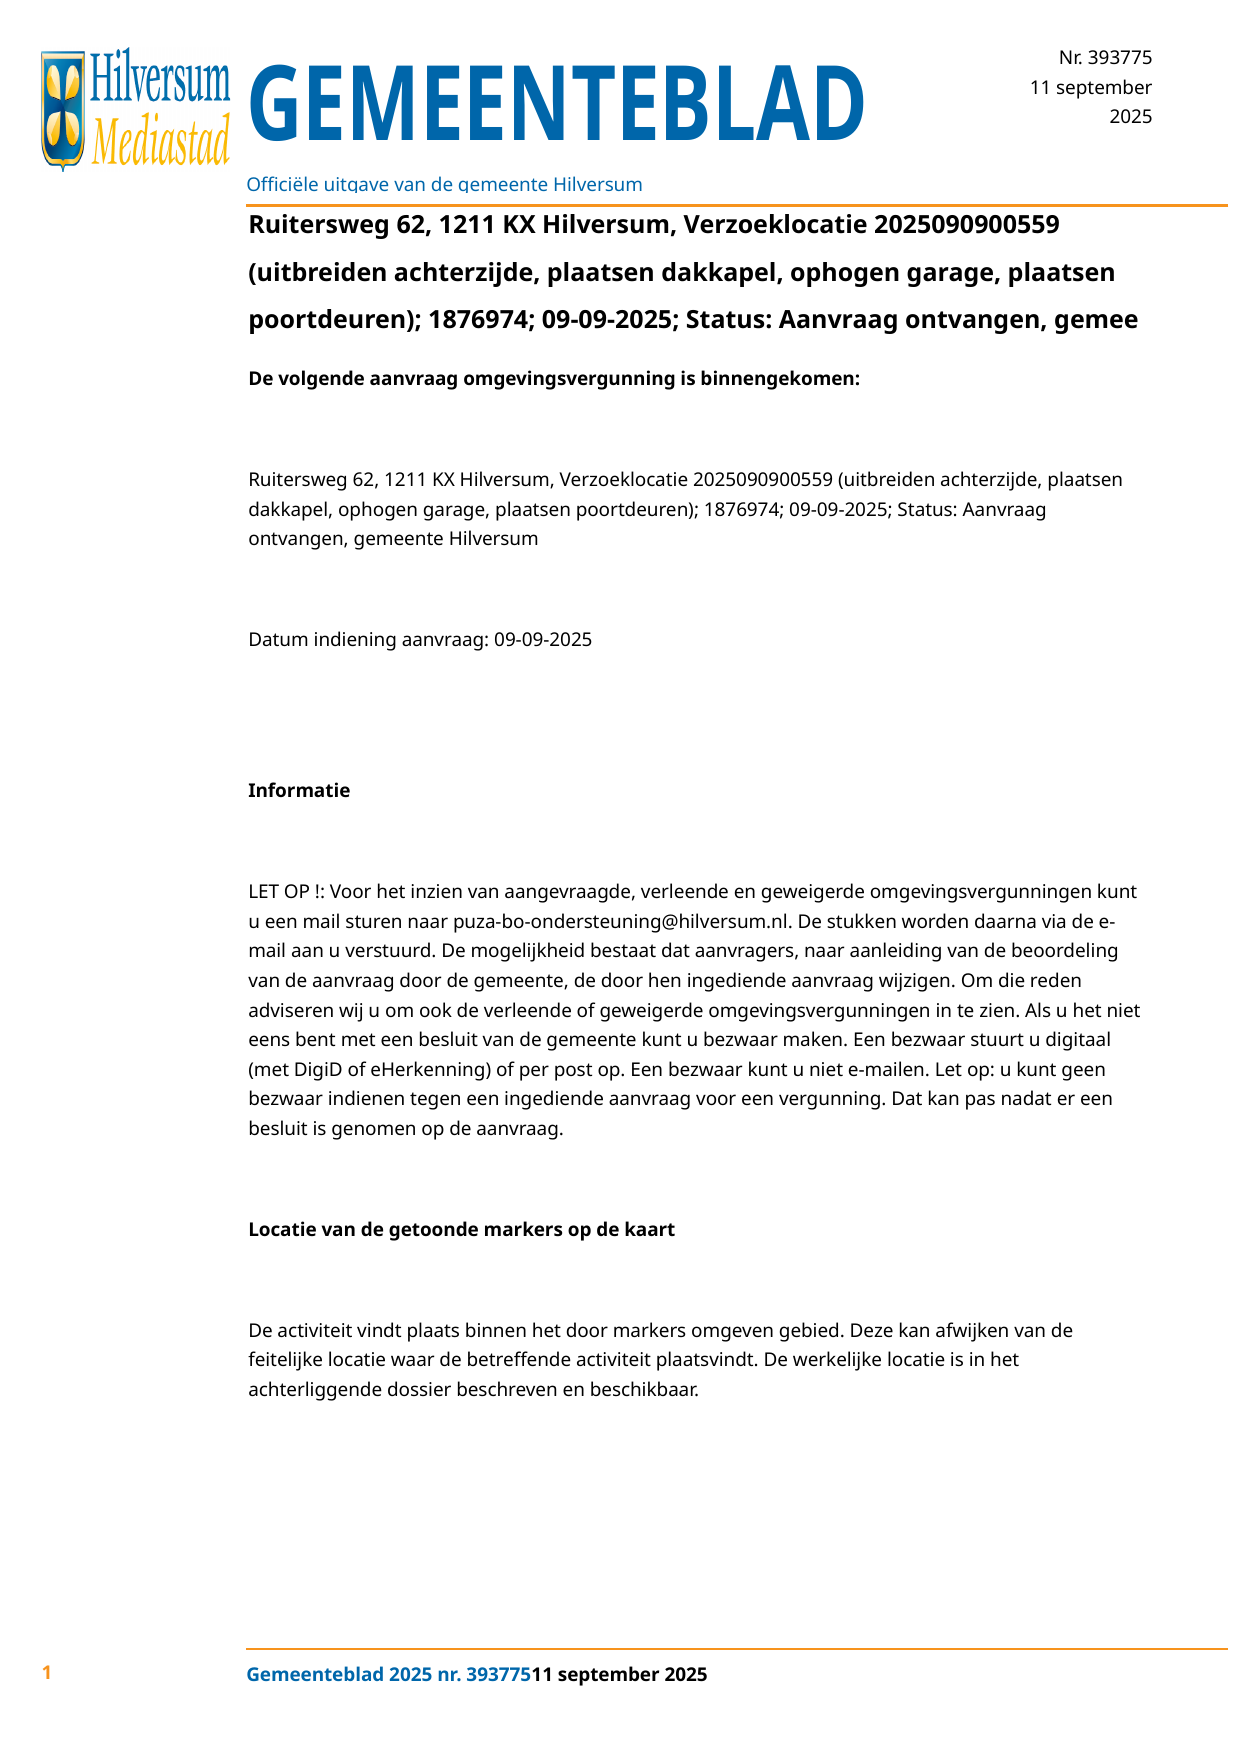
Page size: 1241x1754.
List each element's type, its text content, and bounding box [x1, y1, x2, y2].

text Informatie [248, 778, 1152, 803]
text Locatie van de getoonde markers op de kaart [248, 1216, 1152, 1242]
text Ruitersweg 62, 1211 KX Hilversum, Verzoeklocatie 2025090900559 (uitbreiden achterzijde, plaatsen dakkapel, ophogen garage, plaatsen poortdeuren); 1876974; 09-09-2025; Status: Aanvraag ontvangen, gemeente Hilversum [248, 466, 1152, 551]
text Ruitersweg 62, 1211 KX Hilversum, Verzoeklocatie 2025090900559 (uitbreiden achterzijde, plaatsen dakkapel, ophogen garage, plaatsen poortdeuren); 1876974; 09-09-2025; Status: Aanvraag ontvangen, gemee [248, 207, 1152, 336]
text De volgende aanvraag omgevingsvergunning is binnengekomen: [248, 366, 1152, 391]
text LET OP !: Voor het inzien van aangevraagde, verleende en geweigerde omgevingsvergunningen kunt u een mail sturen naar puza-bo-ondersteuning@hilversum.nl. De stukken worden daarna via de e-mail aan u verstuurd. De mogelijkheid bestaat dat aanvragers, naar aanleiding van de beoordeling van de aanvraag door de gemeente, de door hen ingediende aanvraag wijzigen. Om die reden adviseren wij u om ook de verleende of geweigerde omgevingsvergunningen in te zien. Als u het niet eens bent met een besluit van de gemeente kunt u bezwaar maken. Een bezwaar stuurt u digitaal (met DigiD of eHerkenning) of per post op. Een bezwaar kunt u niet e-mailen. Let op: u kunt geen bezwaar indienen tegen een ingediende aanvraag voor een vergunning. Dat kan pas nadat er een besluit is genomen op de aanvraag. [248, 878, 1152, 1141]
picture [41, 47, 231, 172]
text Datum indiening aanvraag: 09-09-2025 [248, 626, 1152, 652]
text De activiteit vindt plaats binnen het door markers omgeven gebied. Deze kan afwijken van de feitelijke locatie waar de betreffende activiteit plaatsvindt. De werkelijke locatie is in het achterliggende dossier beschreven en beschikbaar. [248, 1317, 1152, 1402]
